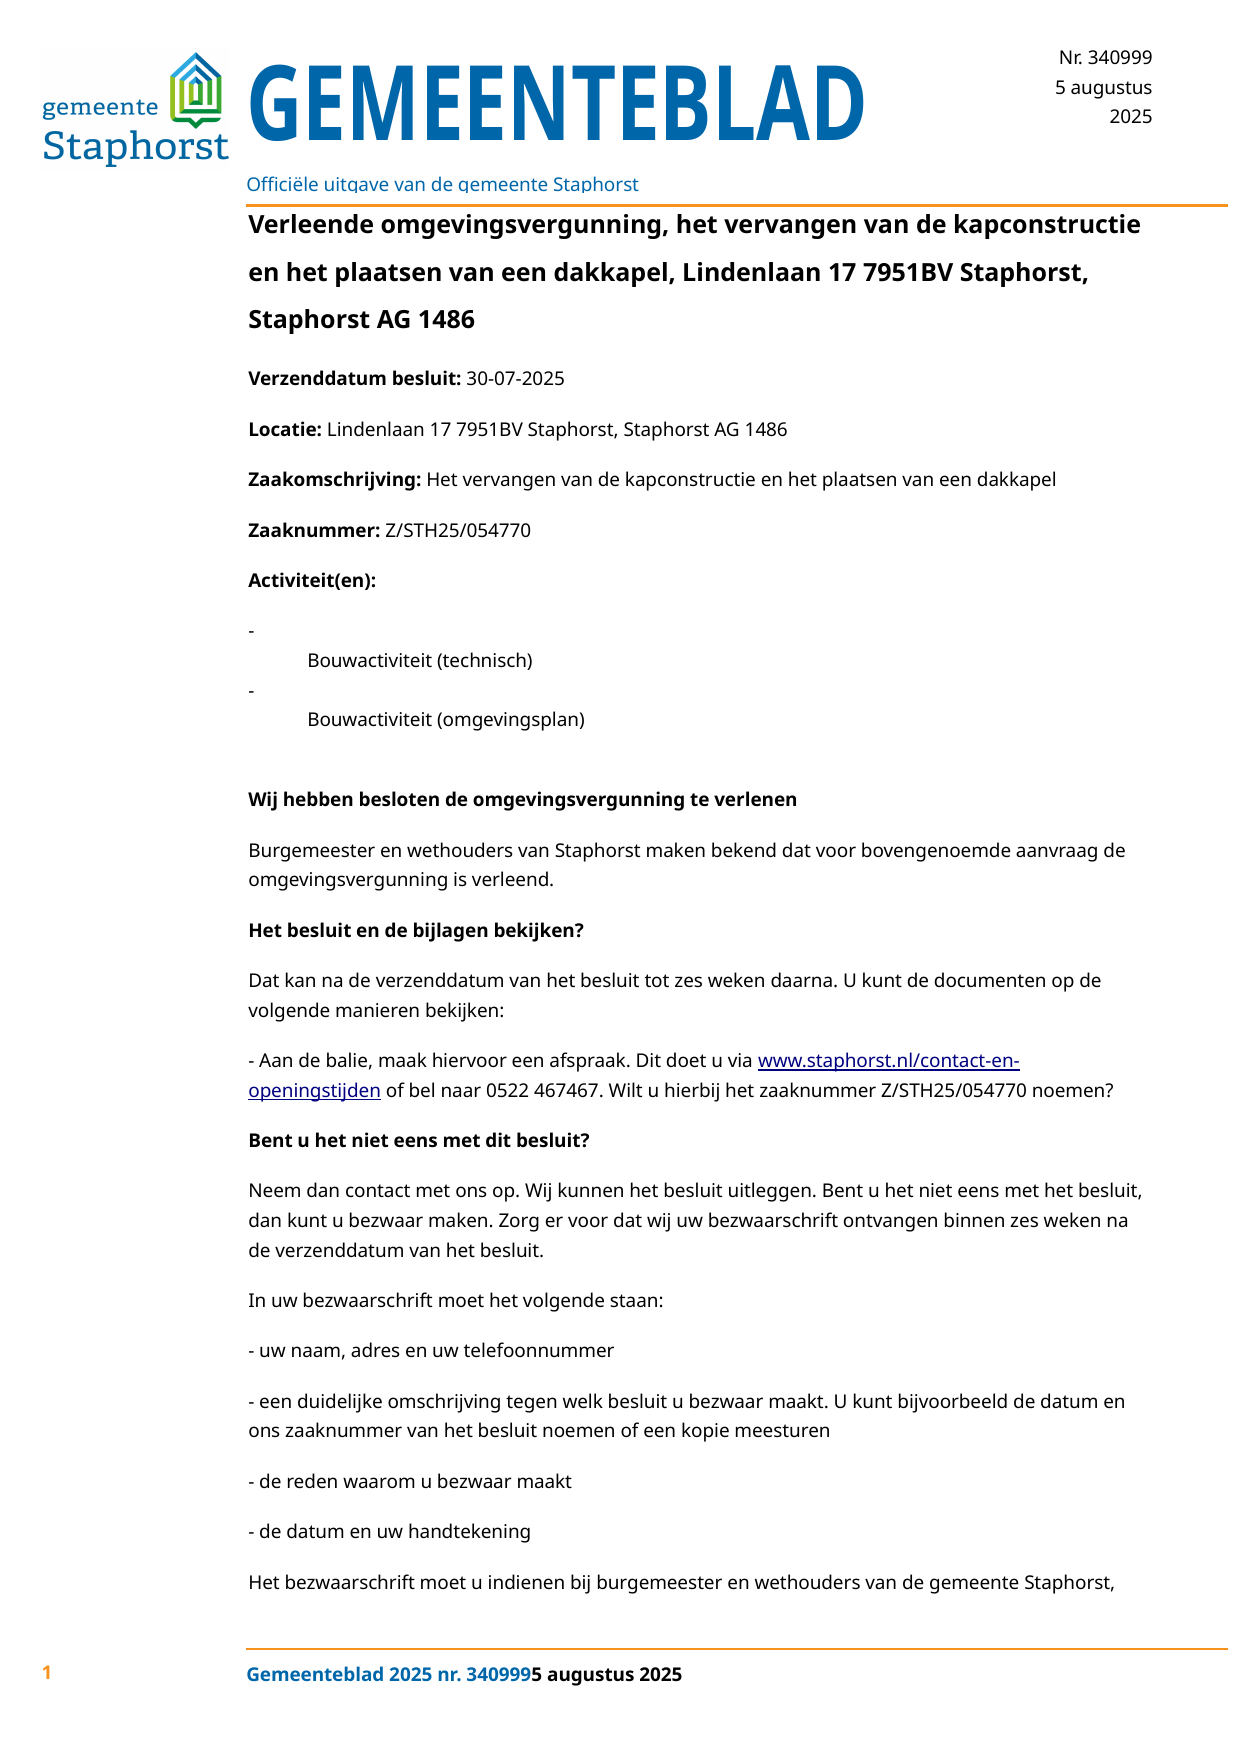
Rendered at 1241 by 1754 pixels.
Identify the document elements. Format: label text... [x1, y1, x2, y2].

text Neem dan contact met ons op. Wij kunnen het besluit uitleggen. Bent u het niet eens met het besluit, dan kunt u bezwaar maken. Zorg er voor dat wij uw bezwaarschrift ontvangen binnen zes weken na de verzenddatum van het besluit. [248, 1178, 1152, 1262]
text Het besluit en de bijlagen bekijken? [248, 917, 1152, 942]
text Bent u het niet eens met dit besluit? [248, 1127, 1152, 1153]
text - de datum en uw handtekening [248, 1518, 1152, 1544]
text Activiteit(en): [248, 567, 1152, 593]
text Burgemeester en wethouders van Staphorst maken bekend dat voor bovengenoemde aanvraag de omgevingsvergunning is verleend. [248, 837, 1152, 892]
text In uw bezwaarschrift moet het volgende staan: [248, 1287, 1152, 1313]
text Het bezwaarschrift moet u indienen bij burgemeester en wethouders van de gemeente Staphorst, [248, 1569, 1152, 1594]
text Verleende omgevingsvergunning, het vervangen van de kapconstructie en het plaatsen van een dakkapel, Lindenlaan 17 7951BV Staphorst, Staphorst AG 1486 [248, 207, 1152, 336]
text Locatie: Lindenlaan 17 7951BV Staphorst, Staphorst AG 1486 [248, 416, 1152, 442]
picture [41, 47, 231, 172]
text Zaaknummer: Z/STH25/054770 [248, 517, 1152, 542]
text - een duidelijke omschrijving tegen welk besluit u bezwaar maakt. U kunt bijvoorbeeld de datum en ons zaaknummer van het besluit noemen of een kopie meesturen [248, 1388, 1152, 1443]
text - uw naam, adres en uw telefoonnummer [248, 1338, 1152, 1363]
text Wij hebben besloten de omgevingsvergunning te verlenen [248, 786, 1152, 812]
text - de reden waarom u bezwaar maakt [248, 1468, 1152, 1494]
list Bouwactiviteit (omgevingsplan) [248, 706, 1152, 732]
text Dat kan na de verzenddatum van het besluit tot zes weken daarna. U kunt de documenten op de volgende manieren bekijken: [248, 967, 1152, 1022]
text Zaakomschrijving: Het vervangen van de kapconstructie en het plaatsen van een dakkapel [248, 466, 1152, 492]
text - Aan de balie, maak hiervoor een afspraak. Dit doet u via www.staphorst.nl/contact-en-openingstijden of bel naar 0522 467467. Wilt u hierbij het zaaknummer Z/STH25/054770 noemen? [248, 1047, 1152, 1102]
list Bouwactiviteit (technisch) [248, 647, 1152, 673]
text Verzenddatum besluit: 30-07-2025 [248, 366, 1152, 391]
